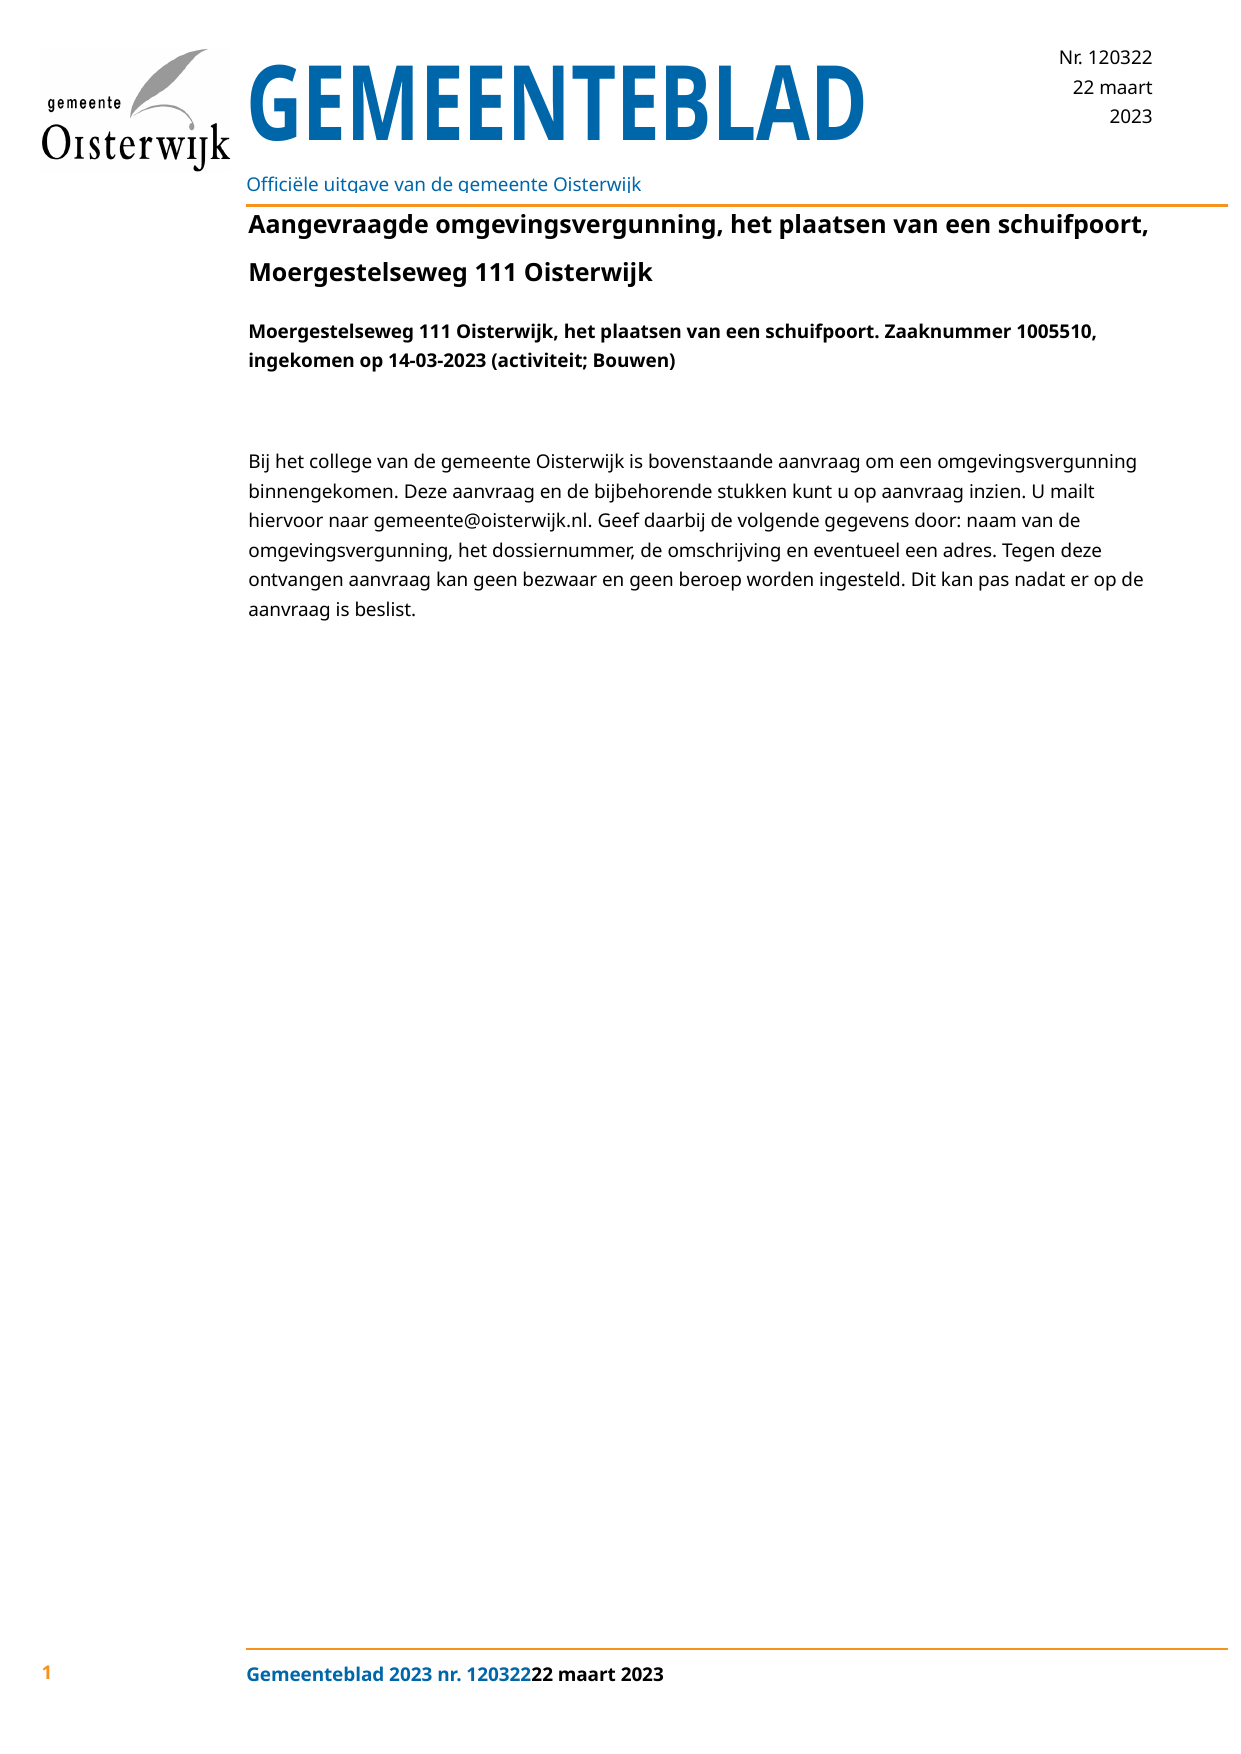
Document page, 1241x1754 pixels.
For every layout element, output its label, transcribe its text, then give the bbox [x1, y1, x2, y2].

text Aangevraagde omgevingsvergunning, het plaatsen van een schuifpoort, Moergestelseweg 111 Oisterwijk [248, 207, 1152, 288]
text Moergestelseweg 111 Oisterwijk, het plaatsen van een schuifpoort. Zaaknummer 1005510, ingekomen op 14-03-2023 (activiteit; Bouwen) [248, 318, 1152, 373]
text Bij het college van de gemeente Oisterwijk is bovenstaande aanvraag om een omgevingsvergunning binnengekomen. Deze aanvraag en de bijbehorende stukken kunt u op aanvraag inzien. U mailt hiervoor naar gemeente@oisterwijk.nl. Geef daarbij de volgende gegevens door: naam van de omgevingsvergunning, het dossiernummer, de omschrijving en eventueel een adres. Tegen deze ontvangen aanvraag kan geen bezwaar en geen beroep worden ingesteld. Dit kan pas nadat er op de aanvraag is beslist. [248, 448, 1152, 622]
picture [41, 47, 231, 172]
